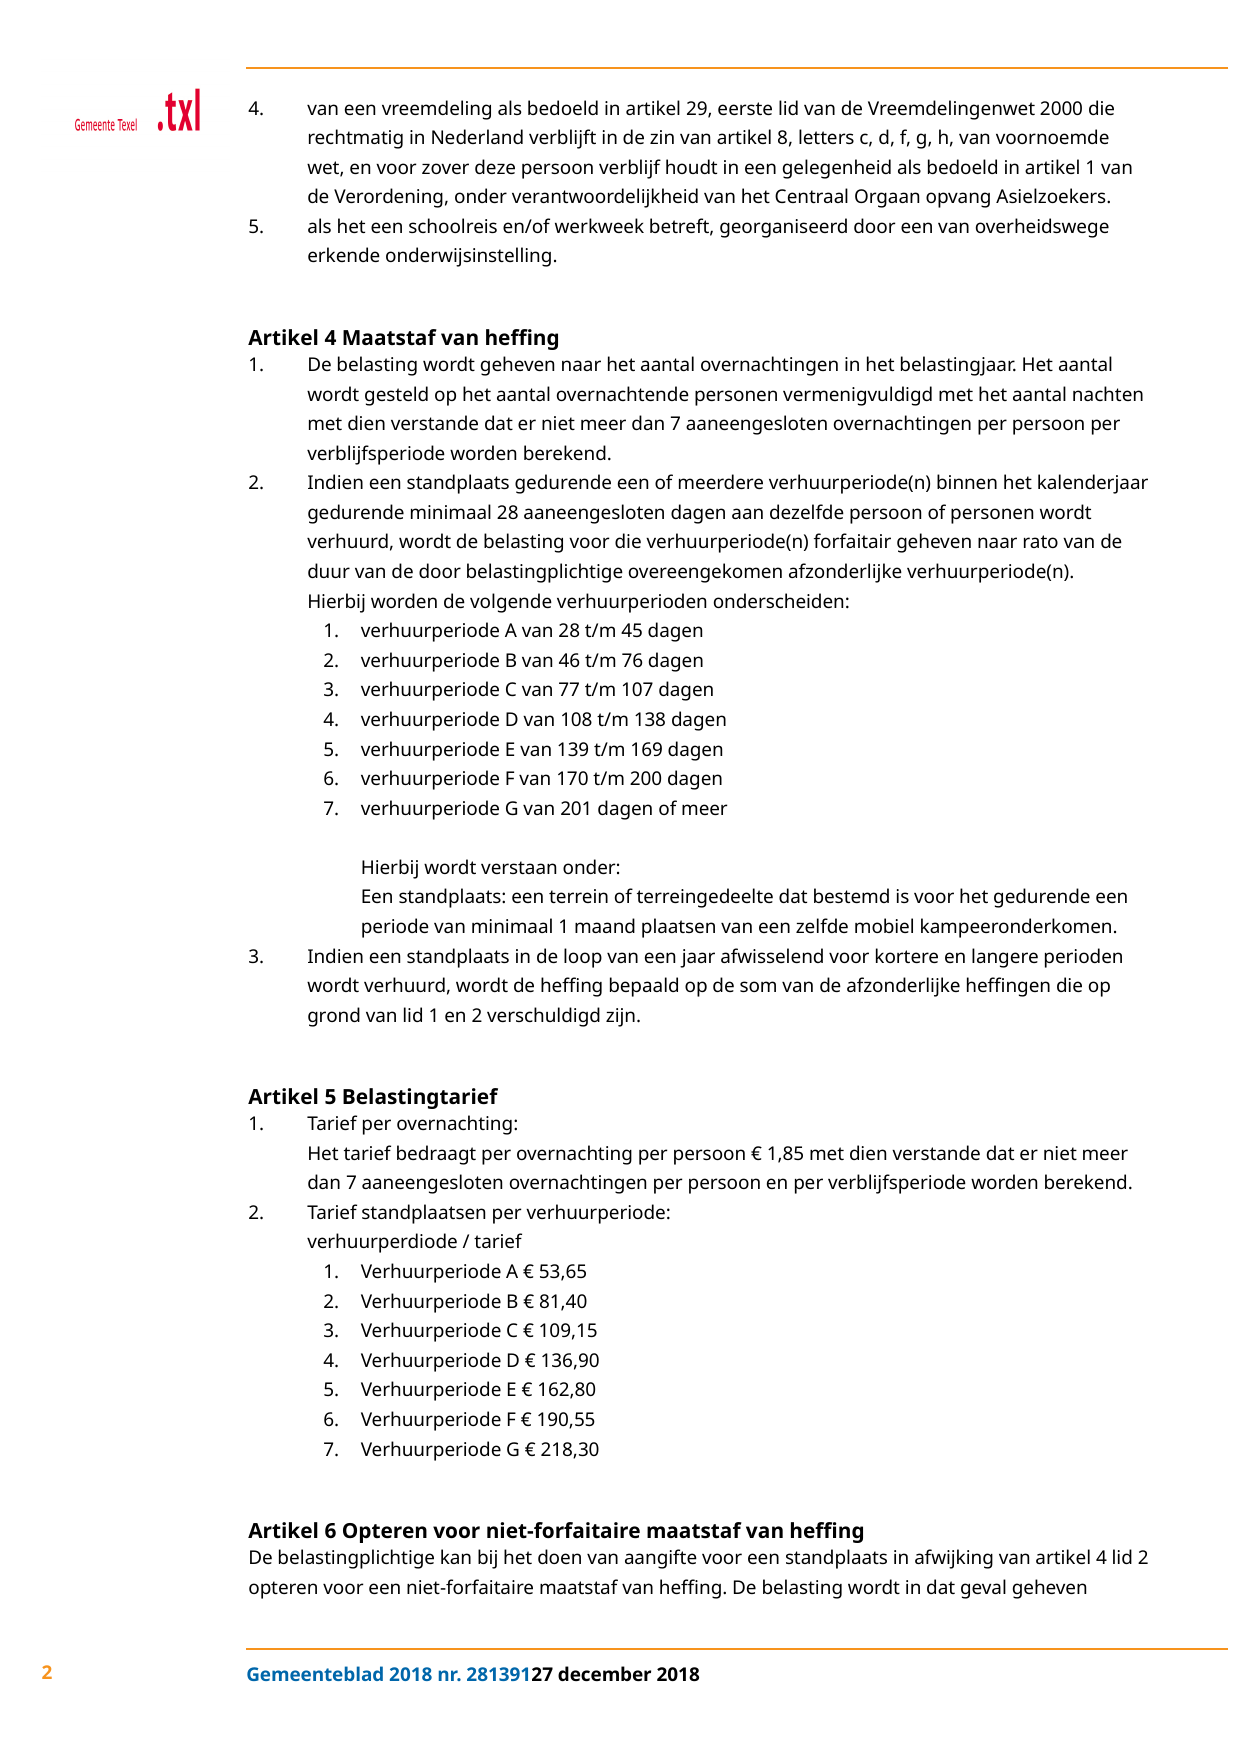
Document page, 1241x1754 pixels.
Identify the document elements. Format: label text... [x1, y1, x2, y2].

list Hierbij wordt verstaan onder: [323, 854, 1152, 880]
picture [41, 47, 231, 172]
list Verhuurperiode D € 136,90 [323, 1347, 1152, 1373]
list Hierbij worden de volgende verhuurperioden onderscheiden: [248, 588, 1152, 613]
text De belastingplichtige kan bij het doen van aangifte voor een standplaats in afwijking van artikel 4 lid 2 opteren voor een niet-forfaitaire maatstaf van heffing. De belasting wordt in dat geval geheven [248, 1544, 1152, 1599]
text Artikel 5 Belastingtarief [248, 1082, 1152, 1110]
list Een standplaats: een terrein of terreingedeelte dat bestemd is voor het gedurende een periode van minimaal 1 maand plaatsen van een zelfde mobiel kampeeronderkomen. [323, 884, 1152, 939]
list van een vreemdeling als bedoeld in artikel 29, eerste lid van de Vreemdelingenwet 2000 die rechtmatig in Nederland verblijft in de zin van artikel 8, letters c, d, f, g, h, van voornoemde wet, en voor zover deze persoon verblijf houdt in een gelegenheid als bedoeld in artikel 1 van de Verordening, onder verantwoordelijkheid van het Centraal Orgaan opvang Asielzoekers. [248, 95, 1152, 209]
list verhuurperiode C van 77 t/m 107 dagen [323, 677, 1152, 702]
list verhuurperdiode / tarief [248, 1229, 1152, 1254]
list verhuurperiode A van 28 t/m 45 dagen [323, 617, 1152, 643]
list verhuurperiode B van 46 t/m 76 dagen [323, 647, 1152, 673]
list Verhuurperiode G € 218,30 [323, 1436, 1152, 1462]
list De belasting wordt geheven naar het aantal overnachtingen in het belastingjaar. Het aantal wordt gesteld op het aantal overnachtende personen vermenigvuldigd met het aantal nachten met dien verstande dat er niet meer dan 7 aaneengesloten overnachtingen per persoon per verblijfsperiode worden berekend. [248, 351, 1152, 466]
list verhuurperiode F van 170 t/m 200 dagen [323, 765, 1152, 791]
list verhuurperiode G van 201 dagen of meer [323, 795, 1152, 821]
list verhuurperiode D van 108 t/m 138 dagen [323, 706, 1152, 732]
list Verhuurperiode A € 53,65 [323, 1258, 1152, 1284]
list als het een schoolreis en/of werkweek betreft, georganiseerd door een van overheidswege erkende onderwijsinstelling. [248, 213, 1152, 268]
text Artikel 4 Maatstaf van heffing [248, 323, 1152, 351]
list Het tarief bedraagt per overnachting per persoon € 1,85 met dien verstande dat er niet meer dan 7 aaneengesloten overnachtingen per persoon en per verblijfsperiode worden berekend. [248, 1140, 1152, 1195]
list verhuurperiode E van 139 t/m 169 dagen [323, 736, 1152, 761]
list Tarief standplaatsen per verhuurperiode: [248, 1199, 1152, 1225]
text Artikel 6 Opteren voor niet-forfaitaire maatstaf van heffing [248, 1516, 1152, 1544]
list Indien een standplaats gedurende een of meerdere verhuurperiode(n) binnen het kalenderjaar gedurende minimaal 28 aaneengesloten dagen aan dezelfde persoon of personen wordt verhuurd, wordt de belasting voor die verhuurperiode(n) forfaitair geheven naar rato van de duur van de door belastingplichtige overeengekomen afzonderlijke verhuurperiode(n). [248, 469, 1152, 584]
list Verhuurperiode B € 81,40 [323, 1288, 1152, 1314]
list Verhuurperiode E € 162,80 [323, 1377, 1152, 1402]
list Tarief per overnachting: [248, 1110, 1152, 1136]
list Verhuurperiode C € 109,15 [323, 1317, 1152, 1343]
list Indien een standplaats in de loop van een jaar afwisselend voor kortere en langere perioden wordt verhuurd, wordt de heffing bepaald op de som van de afzonderlijke heffingen die op grond van lid 1 en 2 verschuldigd zijn. [248, 943, 1152, 1028]
list Verhuurperiode F € 190,55 [323, 1406, 1152, 1432]
